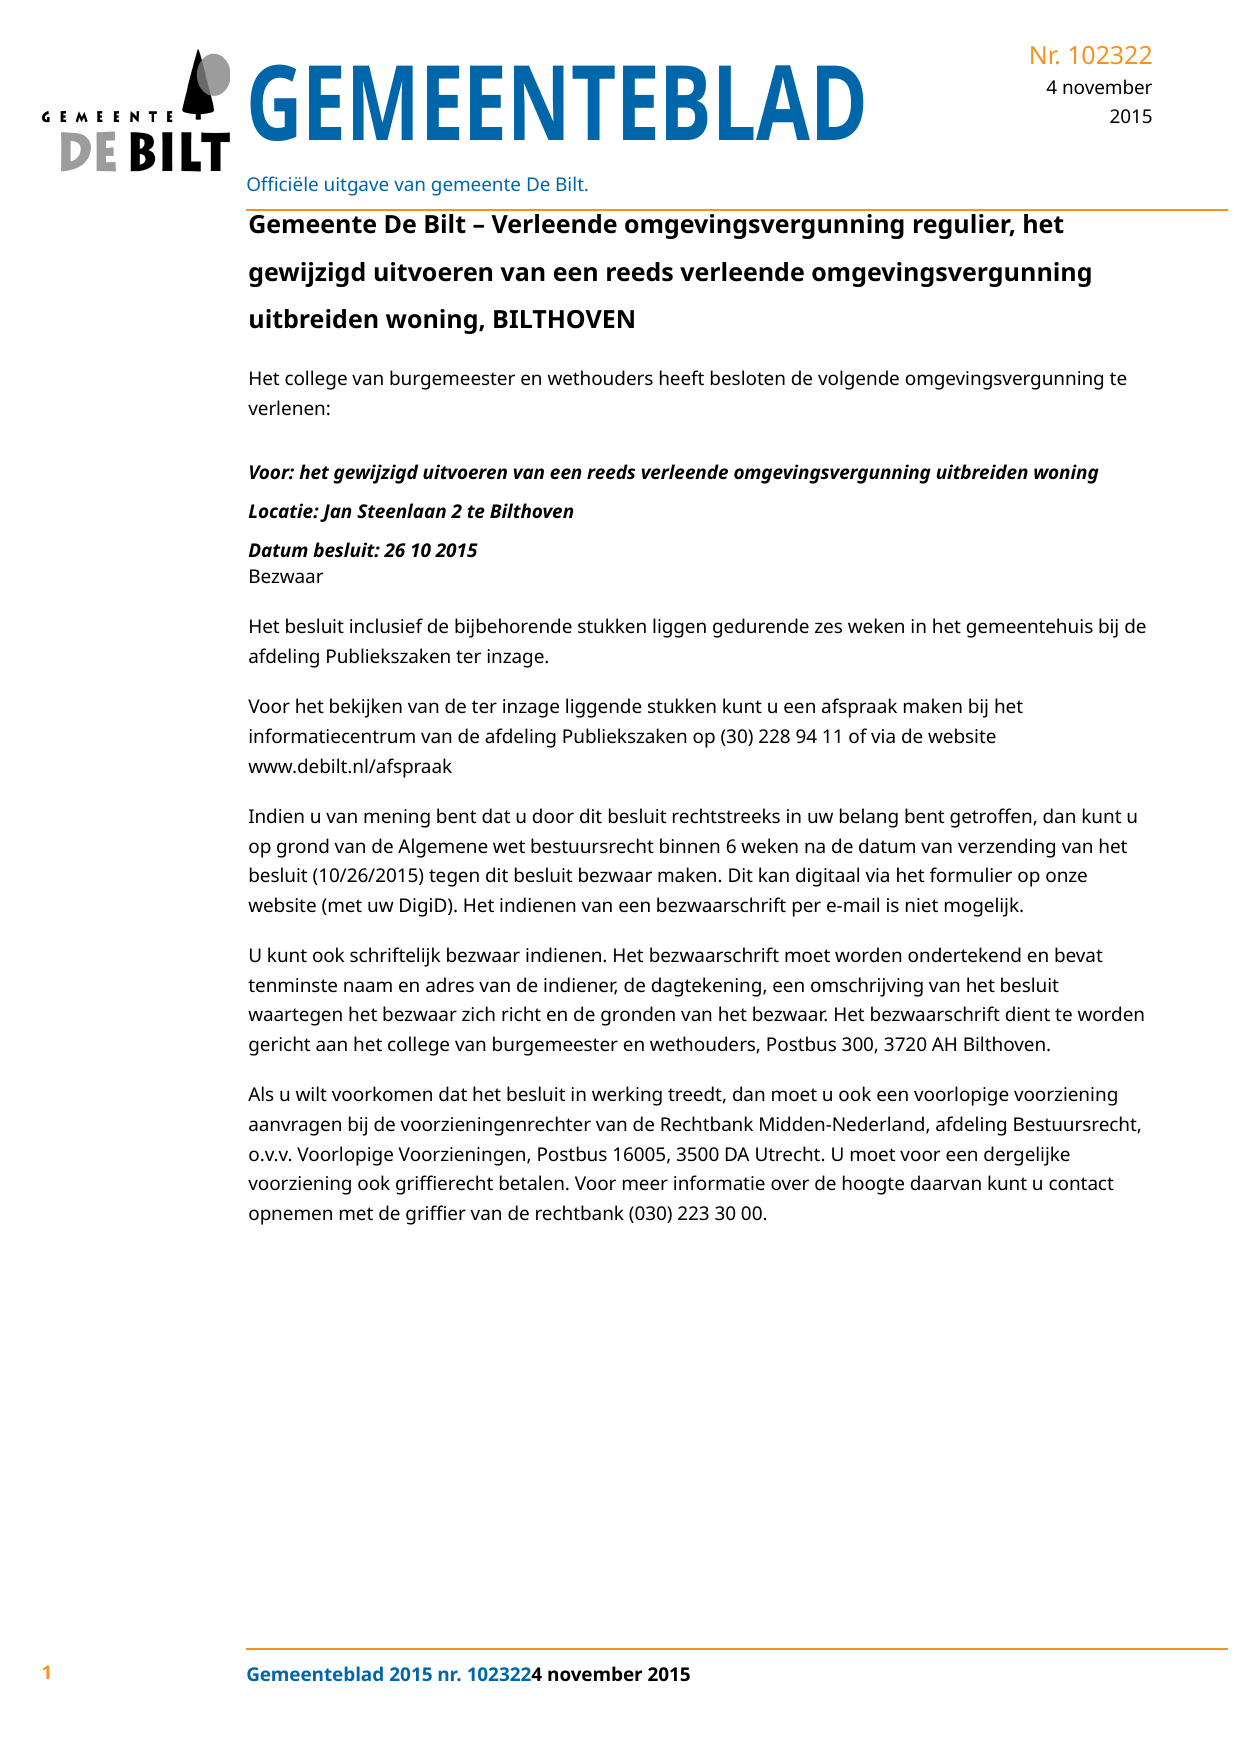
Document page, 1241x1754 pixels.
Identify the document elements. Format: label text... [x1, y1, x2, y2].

text Datum besluit: 26 10 2015 [248, 538, 1152, 563]
text Gemeente De Bilt – Verleende omgevingsvergunning regulier, het gewijzigd uitvoeren van een reeds verleende omgevingsvergunning uitbreiden woning, BILTHOVEN [248, 211, 1152, 336]
text Als u wilt voorkomen dat het besluit in werking treedt, dan moet u ook een voorlopige voorziening aanvragen bij de voorzieningenrechter van de Rechtbank Midden-Nederland, afdeling Bestuursrecht, o.v.v. Voorlopige Voorzieningen, Postbus 16005, 3500 DA Utrecht. U moet voor een dergelijke voorziening ook griffierecht betalen. Voor meer informatie over de hoogte daarvan kunt u contact opnemen met de griffier van de rechtbank (030) 223 30 00. [248, 1082, 1152, 1226]
picture [41, 47, 231, 172]
text Voor: het gewijzigd uitvoeren van een reeds verleende omgevingsvergunning uitbreiden woning [248, 459, 1152, 485]
text Het besluit inclusief de bijbehorende stukken liggen gedurende zes weken in het gemeentehuis bij de afdeling Publiekszaken ter inzage. [248, 614, 1152, 669]
text U kunt ook schriftelijk bezwaar indienen. Het bezwaarschrift moet worden ondertekend en bevat tenminste naam en adres van de indiener, de dagtekening, een omschrijving van het besluit waartegen het bezwaar zich richt en de gronden van het bezwaar. Het bezwaarschrift dient te worden gericht aan het college van burgemeester en wethouders, Postbus 300, 3720 AH Bilthoven. [248, 942, 1152, 1057]
text Het college van burgemeester en wethouders heeft besloten de volgende omgevingsvergunning te verlenen: [248, 366, 1152, 421]
text Indien u van mening bent dat u door dit besluit rechtstreeks in uw belang bent getroffen, dan kunt u op grond van de Algemene wet bestuursrecht binnen 6 weken na de datum van verzending van het besluit (10/26/2015) tegen dit besluit bezwaar maken. Dit kan digitaal via het formulier op onze website (met uw DigiD). Het indienen van een bezwaarschrift per e-mail is niet mogelijk. [248, 803, 1152, 918]
text Voor het bekijken van de ter inzage liggende stukken kunt u een afspraak maken bij het informatiecentrum van de afdeling Publiekszaken op (30) 228 94 11 of via de website www.debilt.nl/afspraak [248, 694, 1152, 779]
text Locatie: Jan Steenlaan 2 te Bilthoven [248, 498, 1152, 524]
text Bezwaar [248, 563, 1152, 589]
